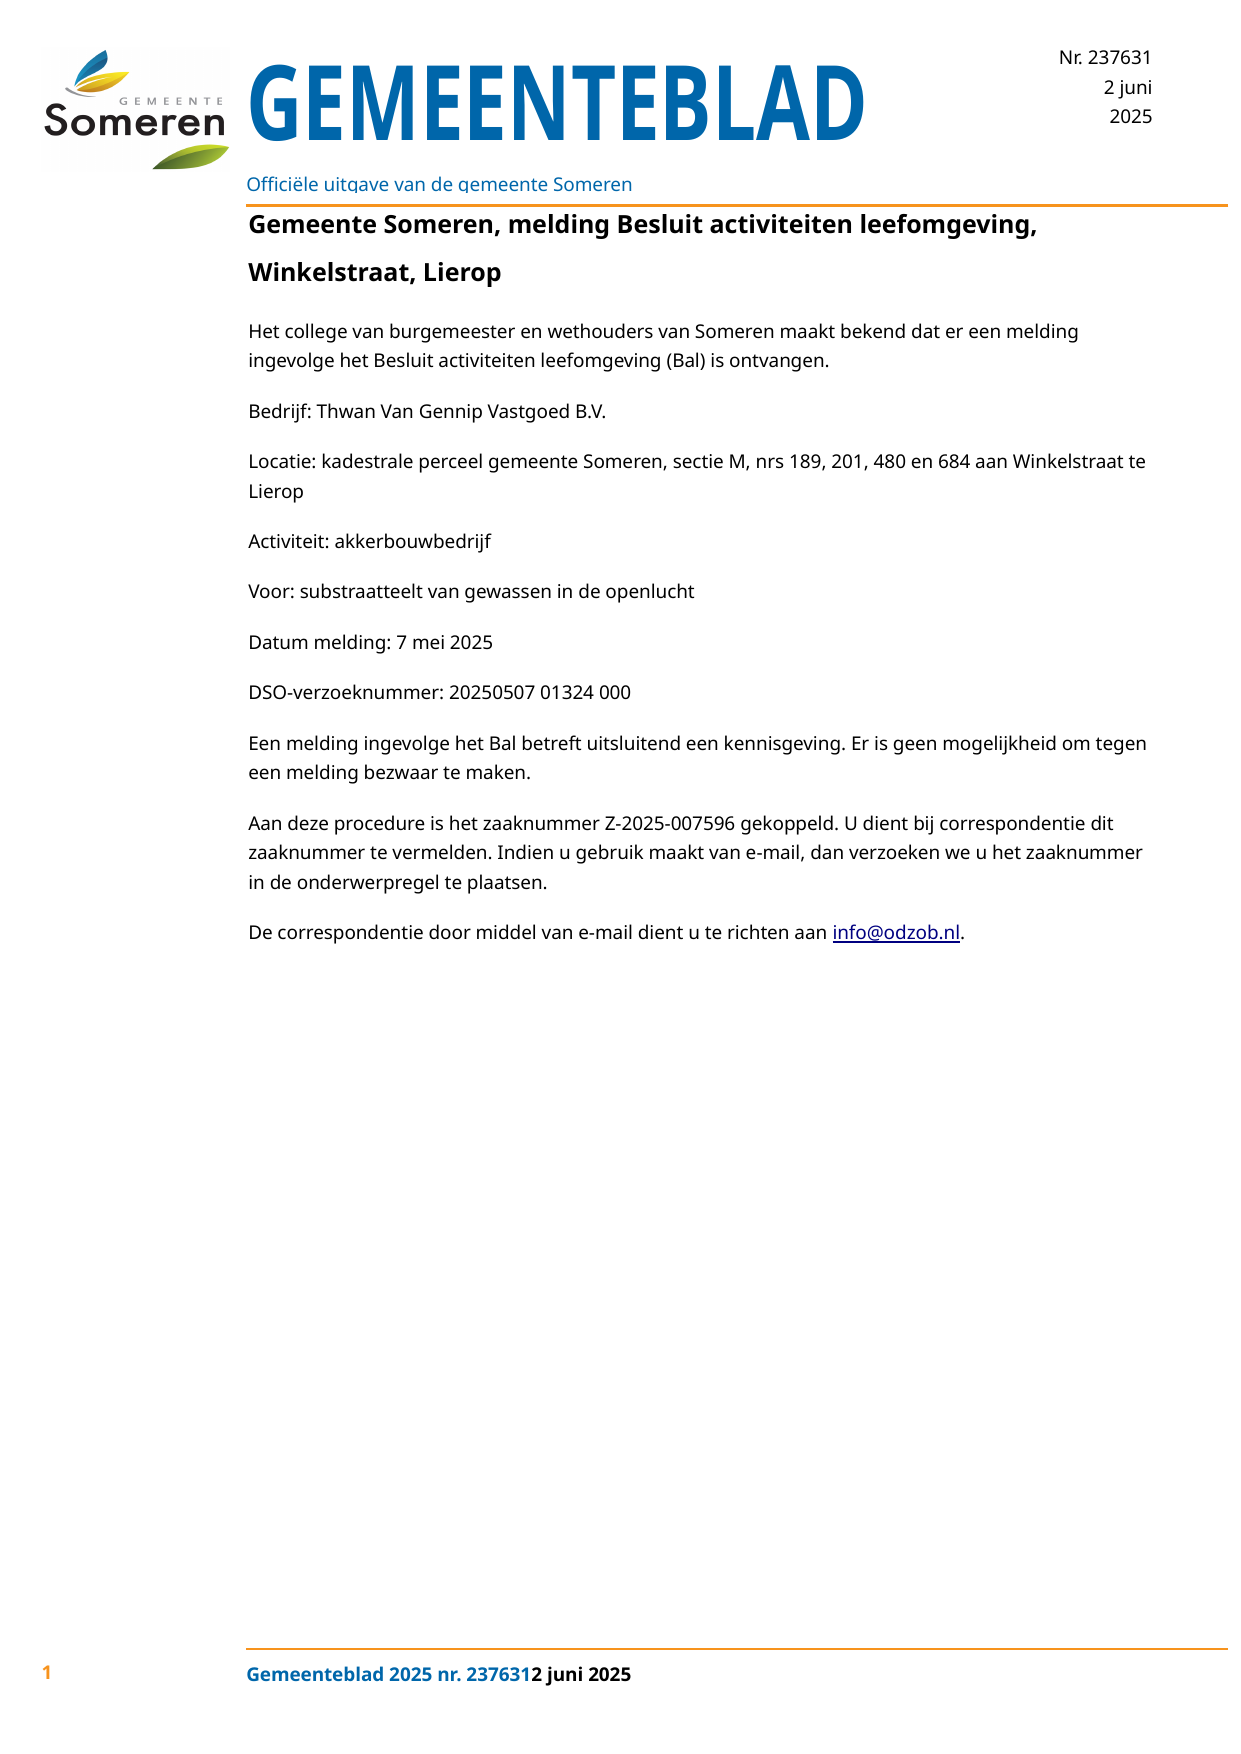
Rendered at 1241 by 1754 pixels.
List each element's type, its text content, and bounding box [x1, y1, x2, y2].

text Activiteit: akkerbouwbedrijf [248, 528, 1152, 554]
text DSO-verzoeknummer: 20250507 01324 000 [248, 679, 1152, 705]
text Gemeente Someren, melding Besluit activiteiten leefomgeving, Winkelstraat, Lierop [248, 207, 1152, 288]
text Voor: substraatteelt van gewassen in de openlucht [248, 579, 1152, 604]
text Bedrijf: Thwan Van Gennip Vastgoed B.V. [248, 398, 1152, 424]
text Aan deze procedure is het zaaknummer Z-2025-007596 gekoppeld. U dient bij correspondentie dit zaaknummer te vermelden. Indien u gebruik maakt van e-mail, dan verzoeken we u het zaaknummer in de onderwerpregel te plaatsen. [248, 810, 1152, 895]
picture [41, 47, 231, 172]
text Locatie: kadestrale perceel gemeente Someren, sectie M, nrs 189, 201, 480 en 684 aan Winkelstraat te Lierop [248, 448, 1152, 504]
text De correspondentie door middel van e-mail dient u te richten aan info@odzob.nl. [248, 919, 1152, 945]
text Datum melding: 7 mei 2025 [248, 629, 1152, 655]
text Het college van burgemeester en wethouders van Someren maakt bekend dat er een melding ingevolge het Besluit activiteiten leefomgeving (Bal) is ontvangen. [248, 318, 1152, 373]
text Een melding ingevolge het Bal betreft uitsluitend een kennisgeving. Er is geen mogelijkheid om tegen een melding bezwaar te maken. [248, 730, 1152, 785]
